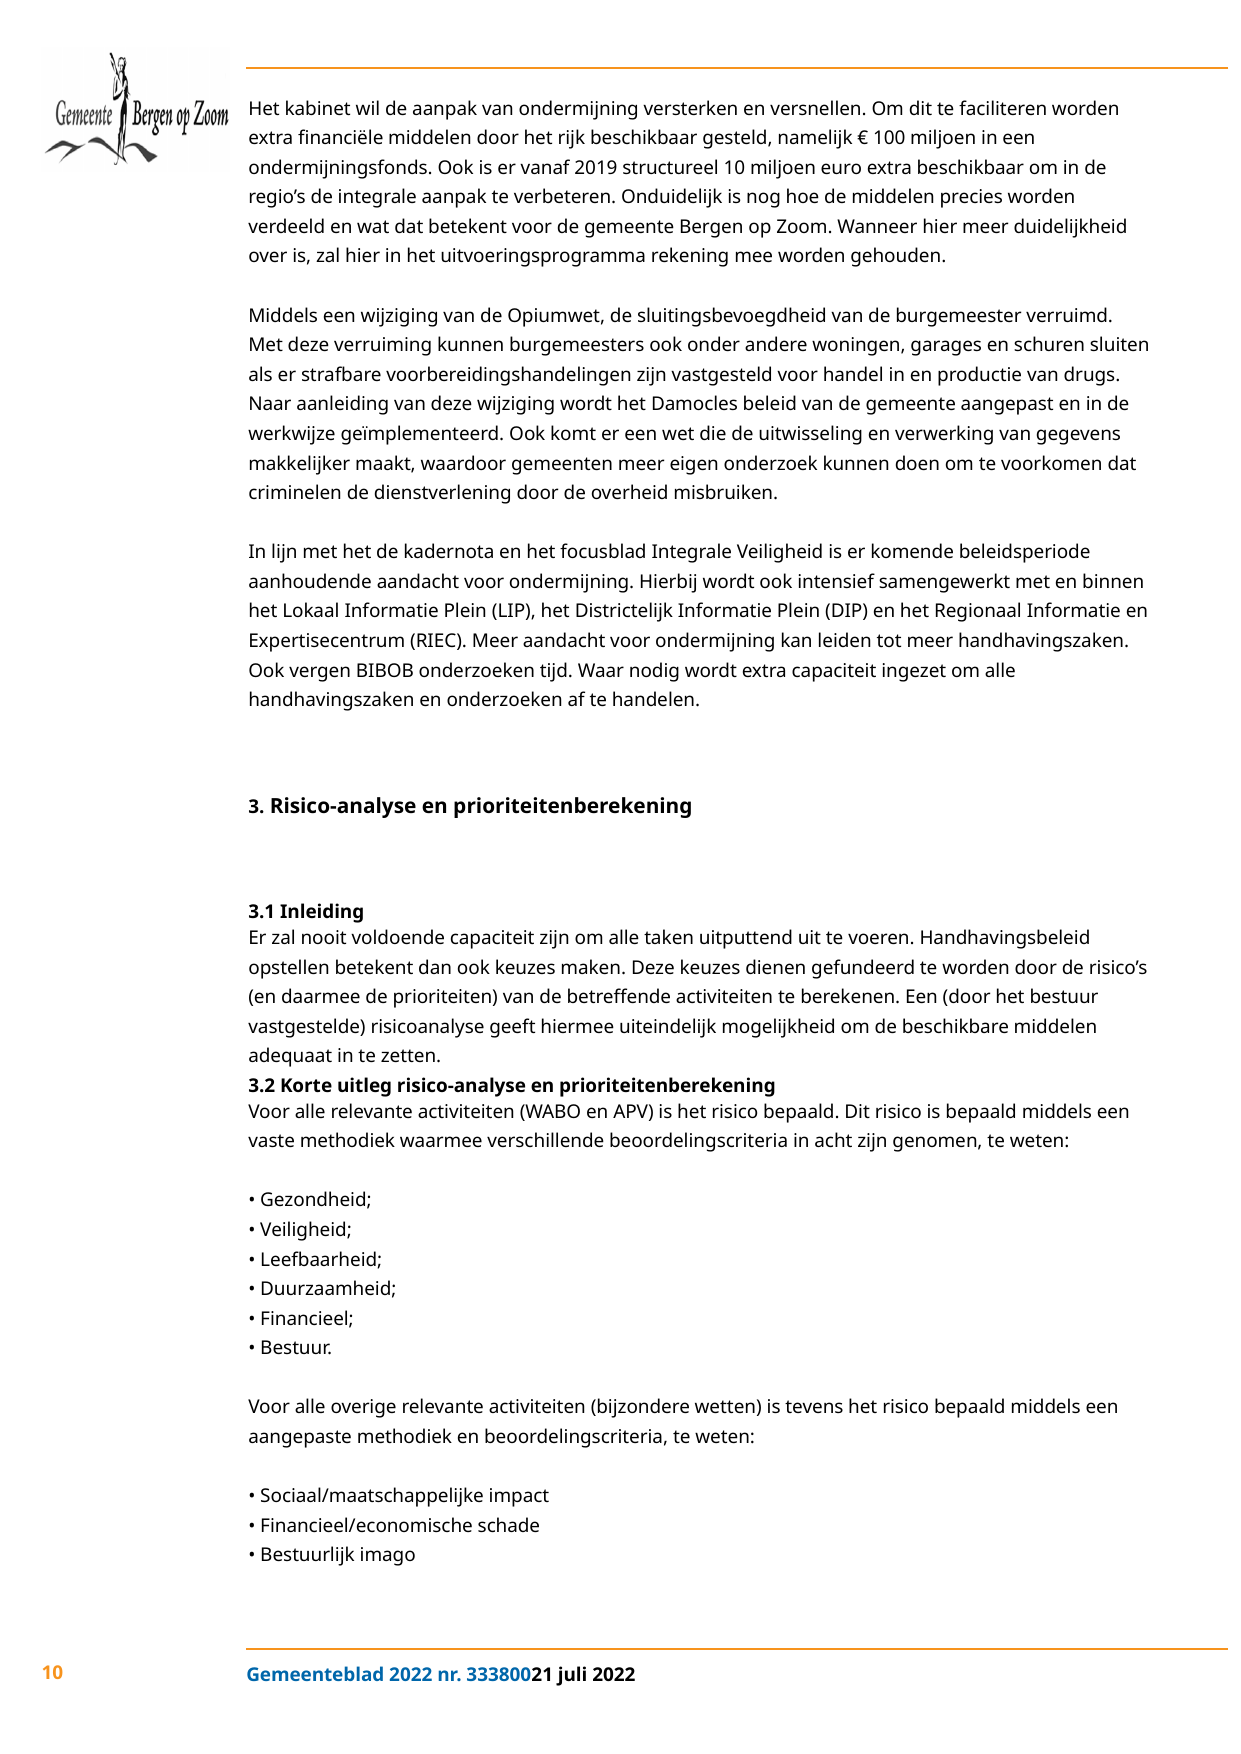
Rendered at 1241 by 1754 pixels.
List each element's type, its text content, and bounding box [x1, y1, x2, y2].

picture [41, 47, 231, 172]
text • Financieel/economische schade [248, 1512, 1152, 1538]
text • Gezondheid; [248, 1187, 1152, 1212]
text 3.2 Korte uitleg risico-analyse en prioriteitenberekening [248, 1072, 1152, 1098]
text Voor alle overige relevante activiteiten (bijzondere wetten) is tevens het risico bepaald middels een aangepaste methodiek en beoordelingscriteria, te weten: [248, 1394, 1152, 1449]
text • Financieel; [248, 1305, 1152, 1331]
text Middels een wijziging van de Opiumwet, de sluitingsbevoegdheid van de burgemeester verruimd. Met deze verruiming kunnen burgemeesters ook onder andere woningen, garages en schuren sluiten als er strafbare voorbereidingshandelingen zijn vastgesteld voor handel in en productie van drugs. Naar aanleiding van deze wijziging wordt het Damocles beleid van de gemeente aangepast en in de werkwijze geïmplementeerd. Ook komt er een wet die de uitwisseling en verwerking van gegevens makkelijker maakt, waardoor gemeenten meer eigen onderzoek kunnen doen om te voorkomen dat criminelen de dienstverlening door de overheid misbruiken. [248, 302, 1152, 505]
text • Veiligheid; [248, 1216, 1152, 1242]
text 3.1 Inleiding [248, 898, 1152, 924]
text • Bestuurlijk imago [248, 1542, 1152, 1567]
text Er zal nooit voldoende capaciteit zijn om alle taken uitputtend uit te voeren. Handhavingsbeleid opstellen betekent dan ook keuzes maken. Deze keuzes dienen gefundeerd te worden door de risico’s (en daarmee de prioriteiten) van de betreffende activiteiten te berekenen. Een (door het bestuur vastgestelde) risicoanalyse geeft hiermee uiteindelijk mogelijkheid om de beschikbare middelen adequaat in te zetten. [248, 924, 1152, 1068]
text • Sociaal/maatschappelijke impact [248, 1482, 1152, 1508]
text • Leefbaarheid; [248, 1246, 1152, 1272]
text • Duurzaamheid; [248, 1275, 1152, 1301]
text In lijn met het de kadernota en het focusblad Integrale Veiligheid is er komende beleidsperiode aanhoudende aandacht voor ondermijning. Hierbij wordt ook intensief samengewerkt met en binnen het Lokaal Informatie Plein (LIP), het Districtelijk Informatie Plein (DIP) en het Regionaal Informatie en Expertisecentrum (RIEC). Meer aandacht voor ondermijning kan leiden tot meer handhavingszaken. Ook vergen BIBOB onderzoeken tijd. Waar nodig wordt extra capaciteit ingezet om alle handhavingszaken en onderzoeken af te handelen. [248, 538, 1152, 712]
text 3. Risico-analyse en prioriteitenberekening [248, 791, 1152, 820]
text • Bestuur. [248, 1334, 1152, 1360]
text Het kabinet wil de aanpak van ondermijning versterken en versnellen. Om dit te faciliteren worden extra financiële middelen door het rijk beschikbaar gesteld, namelijk € 100 miljoen in een ondermijningsfonds. Ook is er vanaf 2019 structureel 10 miljoen euro extra beschikbaar om in de regio’s de integrale aanpak te verbeteren. Onduidelijk is nog hoe de middelen precies worden verdeeld en wat dat betekent voor de gemeente Bergen op Zoom. Wanneer hier meer duidelijkheid over is, zal hier in het uitvoeringsprogramma rekening mee worden gehouden. [248, 95, 1152, 268]
text Voor alle relevante activiteiten (WABO en APV) is het risico bepaald. Dit risico is bepaald middels een vaste methodiek waarmee verschillende beoordelingscriteria in acht zijn genomen, te weten: [248, 1098, 1152, 1153]
